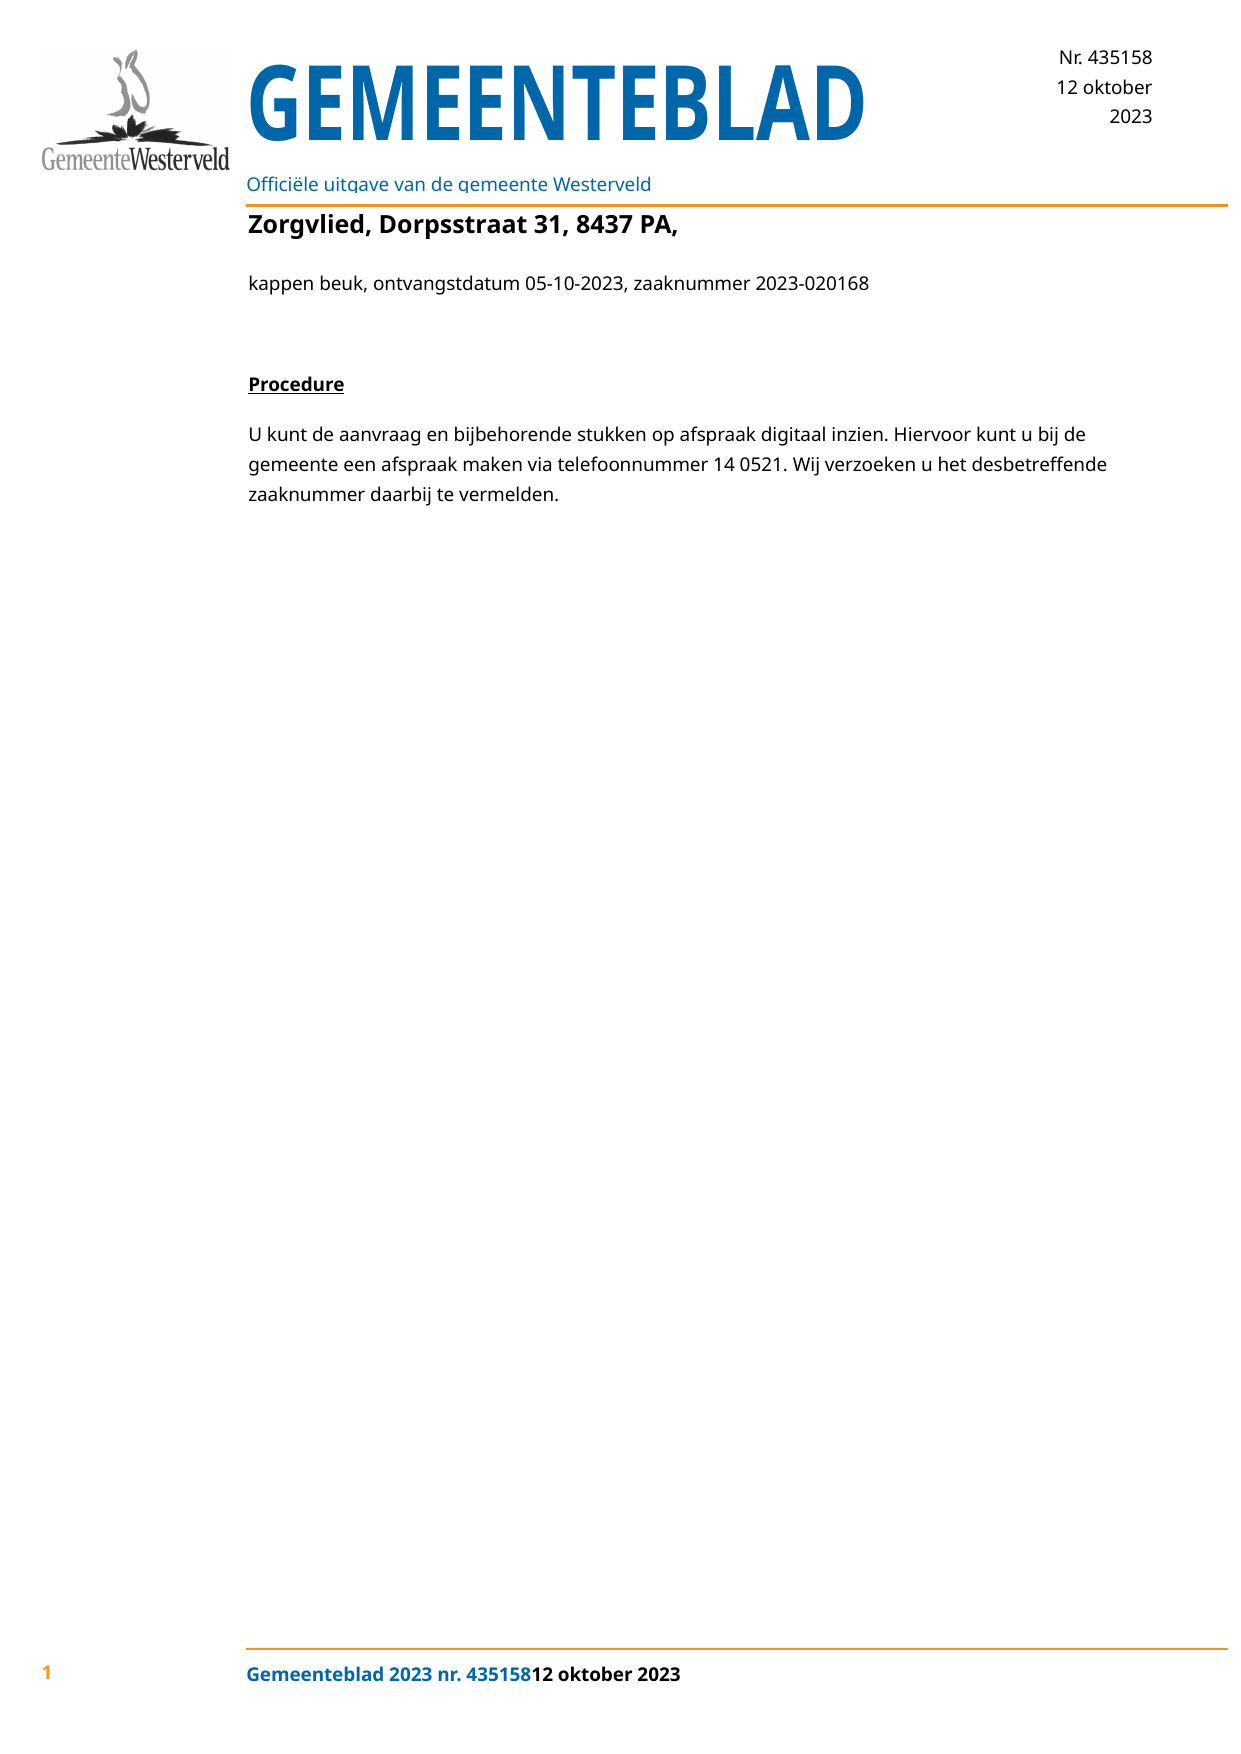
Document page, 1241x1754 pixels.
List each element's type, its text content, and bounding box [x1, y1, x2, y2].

text kappen beuk, ontvangstdatum 05-10-2023, zaaknummer 2023-020168 [248, 270, 1152, 296]
text Zorgvlied, Dorpsstraat 31, 8437 PA, [248, 207, 1152, 241]
picture [41, 47, 231, 172]
text Procedure [248, 371, 1152, 397]
text U kunt de aanvraag en bijbehorende stukken op afspraak digitaal inzien. Hiervoor kunt u bij de gemeente een afspraak maken via telefoonnummer 14 0521. Wij verzoeken u het desbetreffende zaaknummer daarbij te vermelden. [248, 422, 1152, 506]
